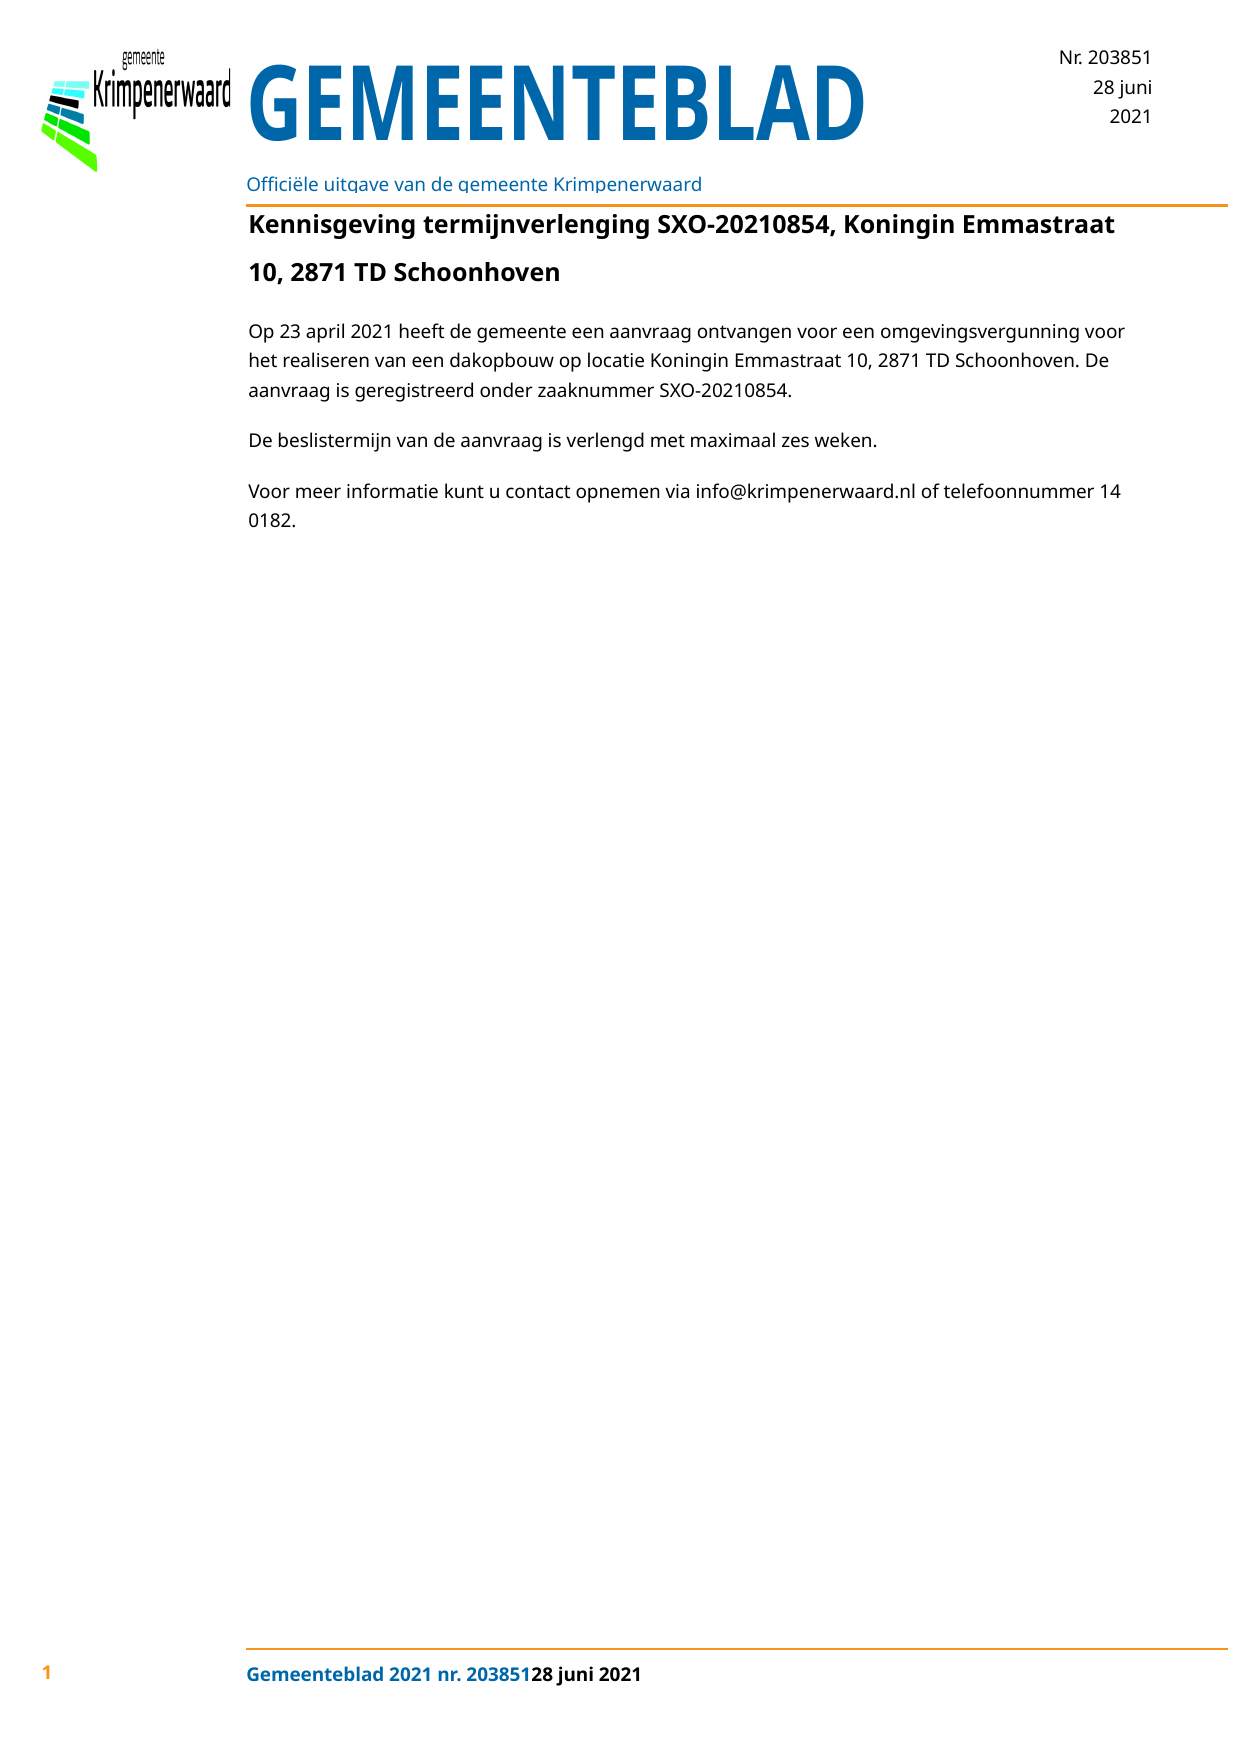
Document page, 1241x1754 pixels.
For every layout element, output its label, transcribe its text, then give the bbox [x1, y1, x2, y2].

picture [41, 47, 231, 172]
text Kennisgeving termijnverlenging SXO-20210854, Koningin Emmastraat 10, 2871 TD Schoonhoven [248, 207, 1152, 288]
text Op 23 april 2021 heeft de gemeente een aanvraag ontvangen voor een omgevingsvergunning voor het realiseren van een dakopbouw op locatie Koningin Emmastraat 10, 2871 TD Schoonhoven. De aanvraag is geregistreerd onder zaaknummer SXO-20210854. [248, 318, 1152, 403]
text De beslistermijn van de aanvraag is verlengd met maximaal zes weken. [248, 427, 1152, 453]
text Voor meer informatie kunt u contact opnemen via info@krimpenerwaard.nl of telefoonnummer 14 0182. [248, 478, 1152, 533]
